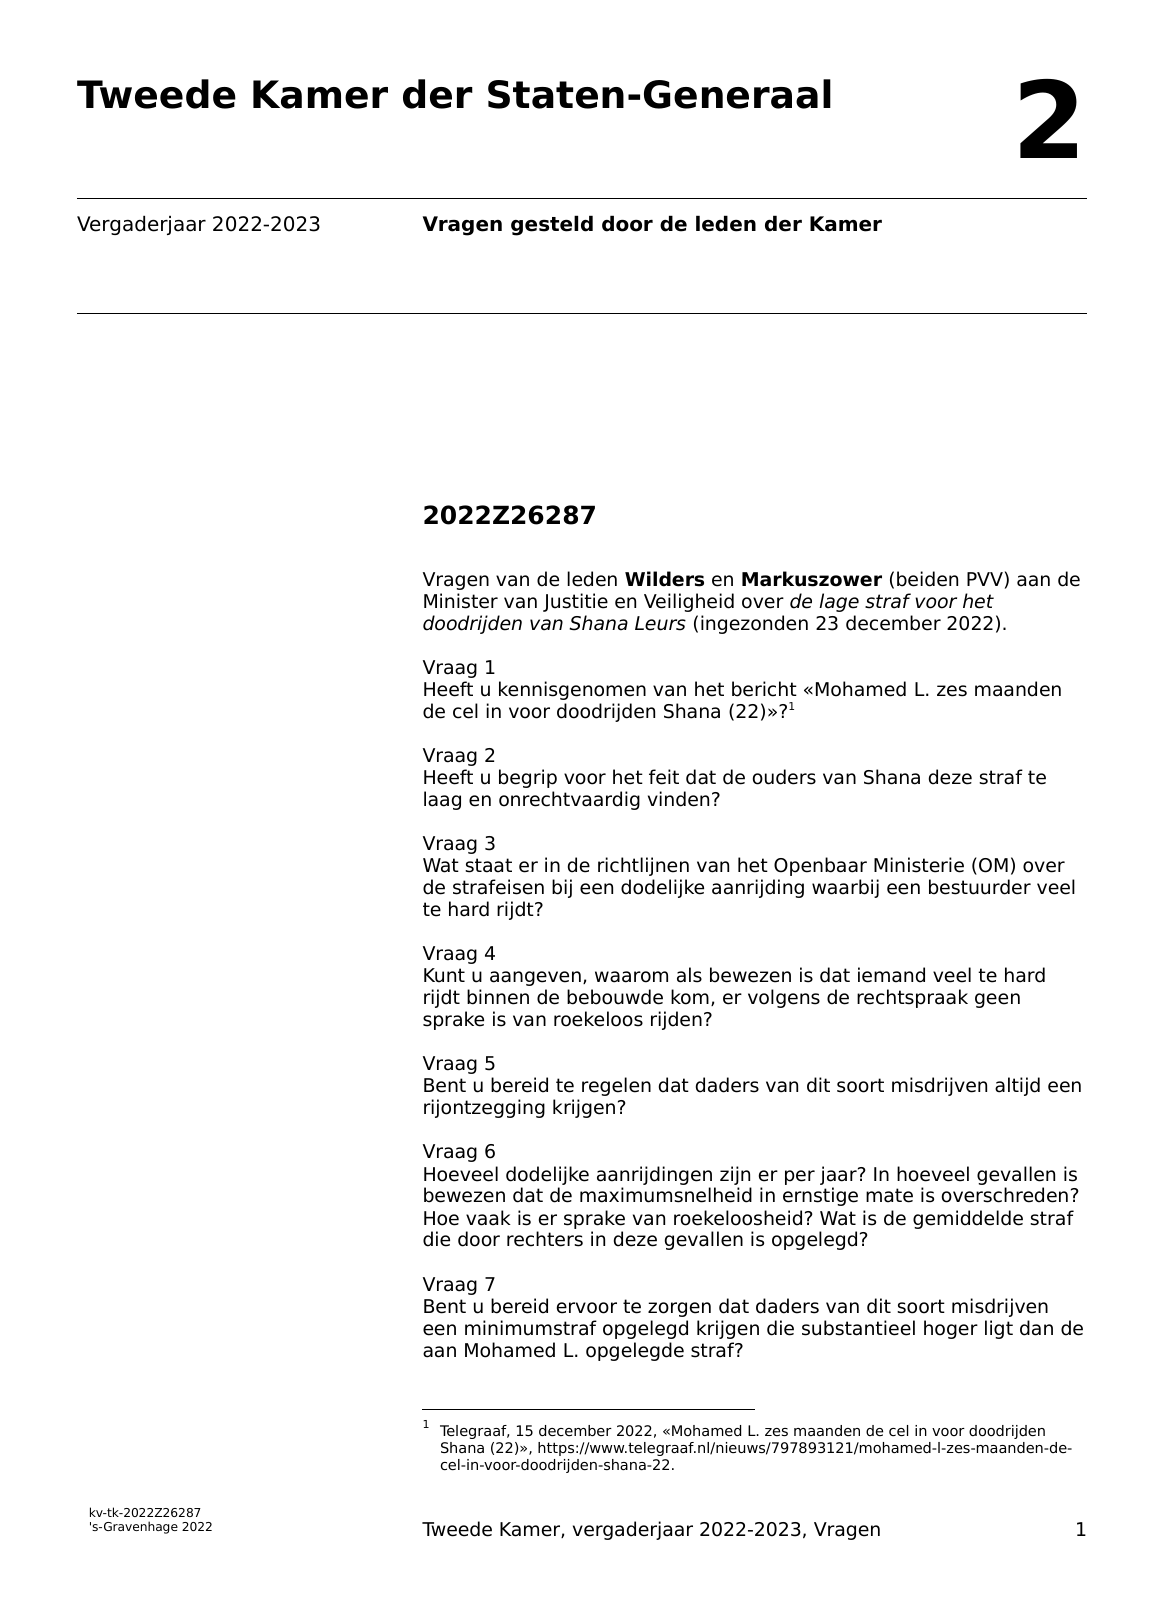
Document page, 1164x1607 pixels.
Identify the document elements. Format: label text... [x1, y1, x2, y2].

text Vraag 6 [422, 1141, 1087, 1163]
text 's-Gravenhage 2022 [88, 1520, 323, 1534]
text Bent u bereid te regelen dat daders van dit soort misdrijven altijd een rijontzegging krijgen? [422, 1075, 1087, 1119]
text Vraag 4 [422, 943, 1087, 965]
text Heeft u kennisgenomen van het bericht «Mohamed L. zes maanden de cel in voor doodrijden Shana (22)»? [422, 679, 1087, 723]
text Vraag 3 [422, 833, 1087, 855]
text kv-tk-2022Z26287 [88, 1506, 323, 1520]
text Vraag 1 [422, 657, 1087, 679]
text Vraag 7 [422, 1273, 1087, 1296]
text 2022Z26287 [422, 501, 1087, 531]
table_header Tweede Kamer der Staten-Generaal [77, 59, 886, 198]
table_cell Vragen gesteld door de leden der Kamer [422, 199, 1087, 313]
table_header 2 [886, 59, 1087, 198]
text Bent u bereid ervoor te zorgen dat daders van dit soort misdrijven een minimumstraf opgelegd krijgen die substantieel hoger ligt dan de aan Mohamed L. opgelegde straf? [422, 1296, 1087, 1361]
table_cell Vergaderjaar 2022-2023 [77, 199, 422, 313]
text Telegraaf, 15 december 2022, «Mohamed L. zes maanden de cel in voor doodrijden Shana (22)», https://www.telegraaf.nl/nieuws/797893121/mohamed-l-zes-maanden-de-cel-in-voor-doodrijden-shana-22. [422, 1418, 1087, 1474]
text Vraag 5 [422, 1053, 1087, 1075]
text Wat staat er in de richtlijnen van het Openbaar Ministerie (OM) over de strafeisen bij een dodelijke aanrijding waarbij een bestuurder veel te hard rijdt? [422, 855, 1087, 921]
text Vragen van de leden Wilders en Markuszower (beiden PVV) aan de Minister van Justitie en Veiligheid over de lage straf voor het doodrijden van Shana Leurs (ingezonden 23 december 2022). [422, 569, 1087, 635]
text Heeft u begrip voor het feit dat de ouders van Shana deze straf te laag en onrechtvaardig vinden? [422, 767, 1087, 811]
text Kunt u aangeven, waarom als bewezen is dat iemand veel te hard rijdt binnen de bebouwde kom, er volgens de rechtspraak geen sprake is van roekeloos rijden? [422, 965, 1087, 1031]
text Vraag 2 [422, 745, 1087, 767]
text Hoeveel dodelijke aanrijdingen zijn er per jaar? In hoeveel gevallen is bewezen dat de maximumsnelheid in ernstige mate is overschreden? Hoe vaak is er sprake van roekeloosheid? Wat is de gemiddelde straf die door rechters in deze gevallen is opgelegd? [422, 1163, 1087, 1251]
